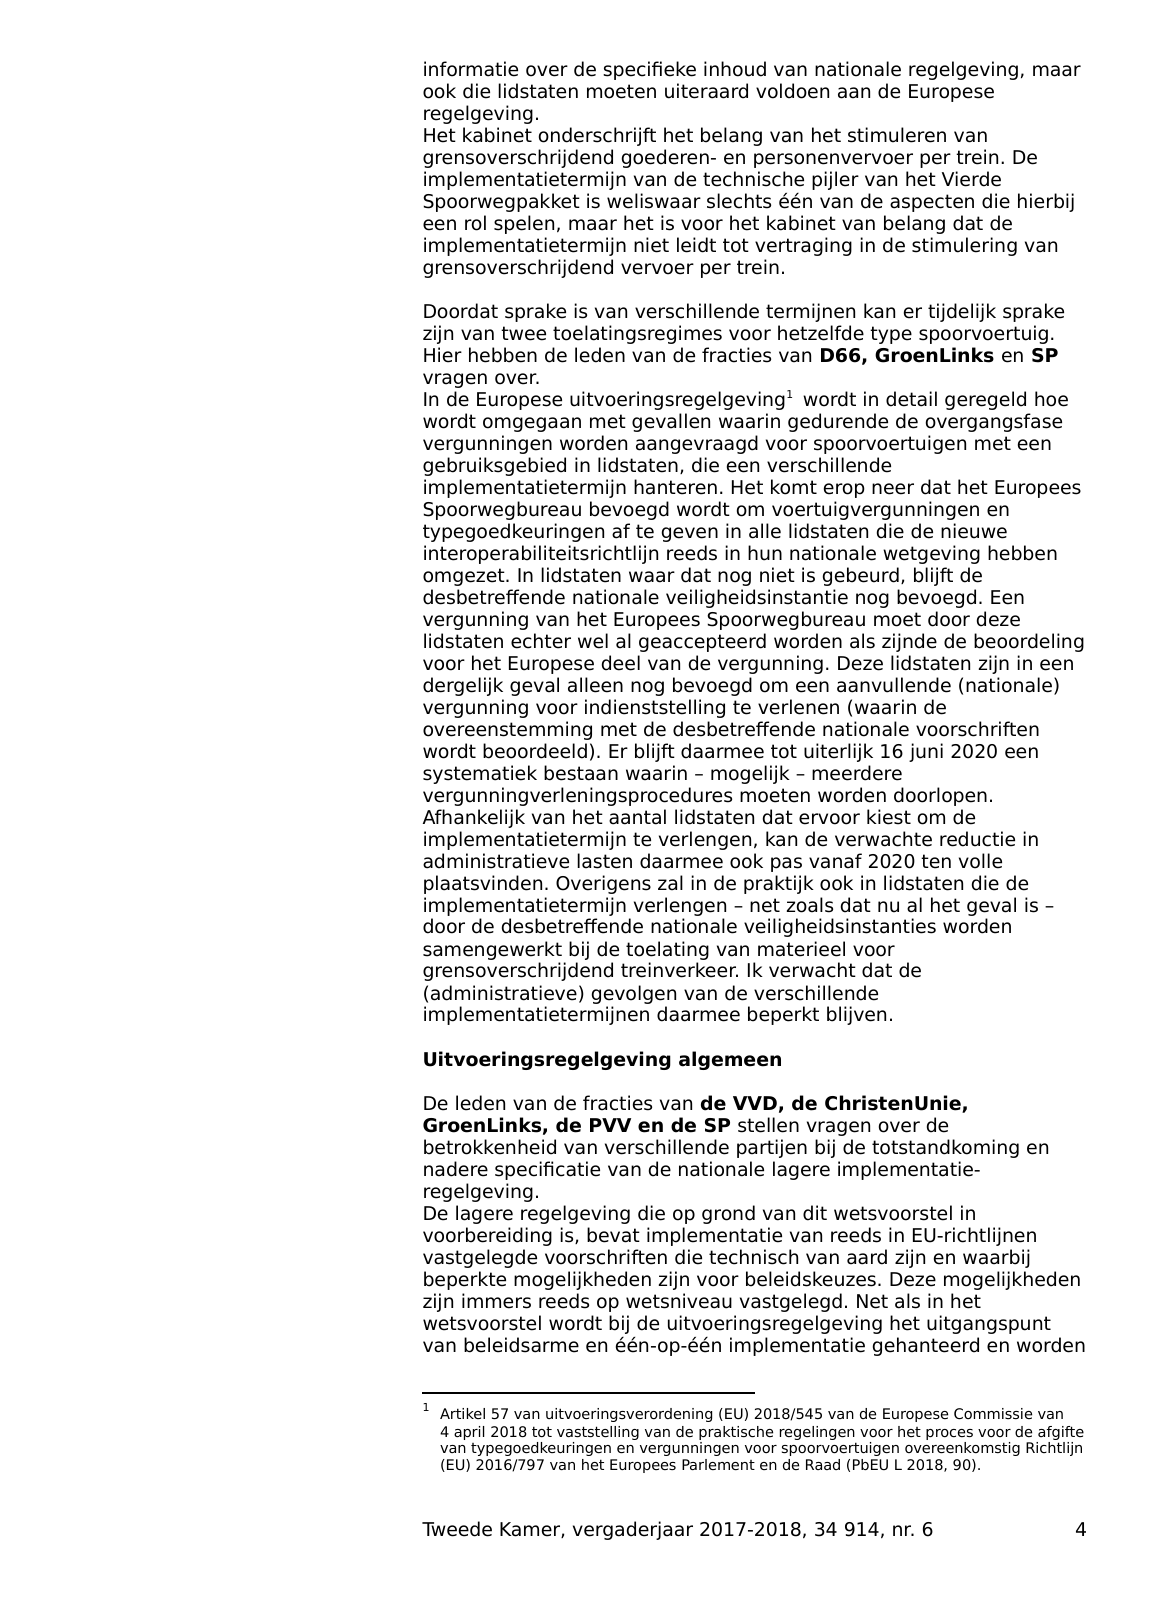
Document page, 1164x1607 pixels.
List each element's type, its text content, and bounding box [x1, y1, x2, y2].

text Artikel 57 van uitvoeringsverordening (EU) 2018/545 van de Europese Commissie van 4 april 2018 tot vaststelling van de praktische regelingen voor het proces voor de afgifte van typegoedkeuringen en vergunningen voor spoorvoertuigen overeenkomstig Richtlijn (EU) 2016/797 van het Europees Parlement en de Raad (PbEU L 2018, 90). [422, 1402, 1087, 1474]
text informatie over de specifieke inhoud van nationale regelgeving, maar ook die lidstaten moeten uiteraard voldoen aan de Europese regelgeving. [422, 59, 1087, 125]
subtitle Uitvoeringsregelgeving algemeen [422, 1048, 1087, 1071]
text In de Europese uitvoeringsregelgeving wordt in detail geregeld hoe wordt omgegaan met gevallen waarin gedurende de overgangsfase vergunningen worden aangevraagd voor spoorvoertuigen met een gebruiksgebied in lidstaten, die een verschillende implementatietermijn hanteren. Het komt erop neer dat het Europees Spoorwegbureau bevoegd wordt om voertuigvergunningen en typegoedkeuringen af te geven in alle lidstaten die de nieuwe interoperabiliteitsrichtlijn reeds in hun nationale wetgeving hebben omgezet. In lidstaten waar dat nog niet is gebeurd, blijft de desbetreffende nationale veiligheidsinstantie nog bevoegd. Een vergunning van het Europees Spoorwegbureau moet door deze lidstaten echter wel al geaccepteerd worden als zijnde de beoordeling voor het Europese deel van de vergunning. Deze lidstaten zijn in een dergelijk geval alleen nog bevoegd om een aanvullende (nationale) vergunning voor indienststelling te verlenen (waarin de overeenstemming met de desbetreffende nationale voorschriften wordt beoordeeld). Er blijft daarmee tot uiterlijk 16 juni 2020 een systematiek bestaan waarin – mogelijk – meerdere vergunningverleningsprocedures moeten worden doorlopen. Afhankelijk van het aantal lidstaten dat ervoor kiest om de implementatietermijn te verlengen, kan de verwachte reductie in administratieve lasten daarmee ook pas vanaf 2020 ten volle plaatsvinden. Overigens zal in de praktijk ook in lidstaten die de implementatietermijn verlengen – net zoals dat nu al het geval is – door de desbetreffende nationale veiligheidsinstanties worden samengewerkt bij de toelating van materieel voor grensoverschrijdend treinverkeer. Ik verwacht dat de (administratieve) gevolgen van de verschillende implementatietermijnen daarmee beperkt blijven. [422, 389, 1087, 1026]
text De lagere regelgeving die op grond van dit wetsvoorstel in voorbereiding is, bevat implementatie van reeds in EU-richtlijnen vastgelegde voorschriften die technisch van aard zijn en waarbij beperkte mogelijkheden zijn voor beleidskeuzes. Deze mogelijkheden zijn immers reeds op wetsniveau vastgelegd. Net als in het wetsvoorstel wordt bij de uitvoeringsregelgeving het uitgangspunt van beleidsarme en één-op-één implementatie gehanteerd en worden [422, 1203, 1087, 1356]
text De leden van de fracties van de VVD, de ChristenUnie, GroenLinks, de PVV en de SP stellen vragen over de betrokkenheid van verschillende partijen bij de totstandkoming en nadere specificatie van de nationale lagere implementatie-regelgeving. [422, 1093, 1087, 1203]
text Het kabinet onderschrijft het belang van het stimuleren van grensoverschrijdend goederen- en personenvervoer per trein. De implementatietermijn van de technische pijler van het Vierde Spoorwegpakket is weliswaar slechts één van de aspecten die hierbij een rol spelen, maar het is voor het kabinet van belang dat de implementatietermijn niet leidt tot vertraging in de stimulering van grensoverschrijdend vervoer per trein. [422, 125, 1087, 279]
text Doordat sprake is van verschillende termijnen kan er tijdelijk sprake zijn van twee toelatingsregimes voor hetzelfde type spoorvoertuig. Hier hebben de leden van de fracties van D66, GroenLinks en SP vragen over. [422, 301, 1087, 389]
